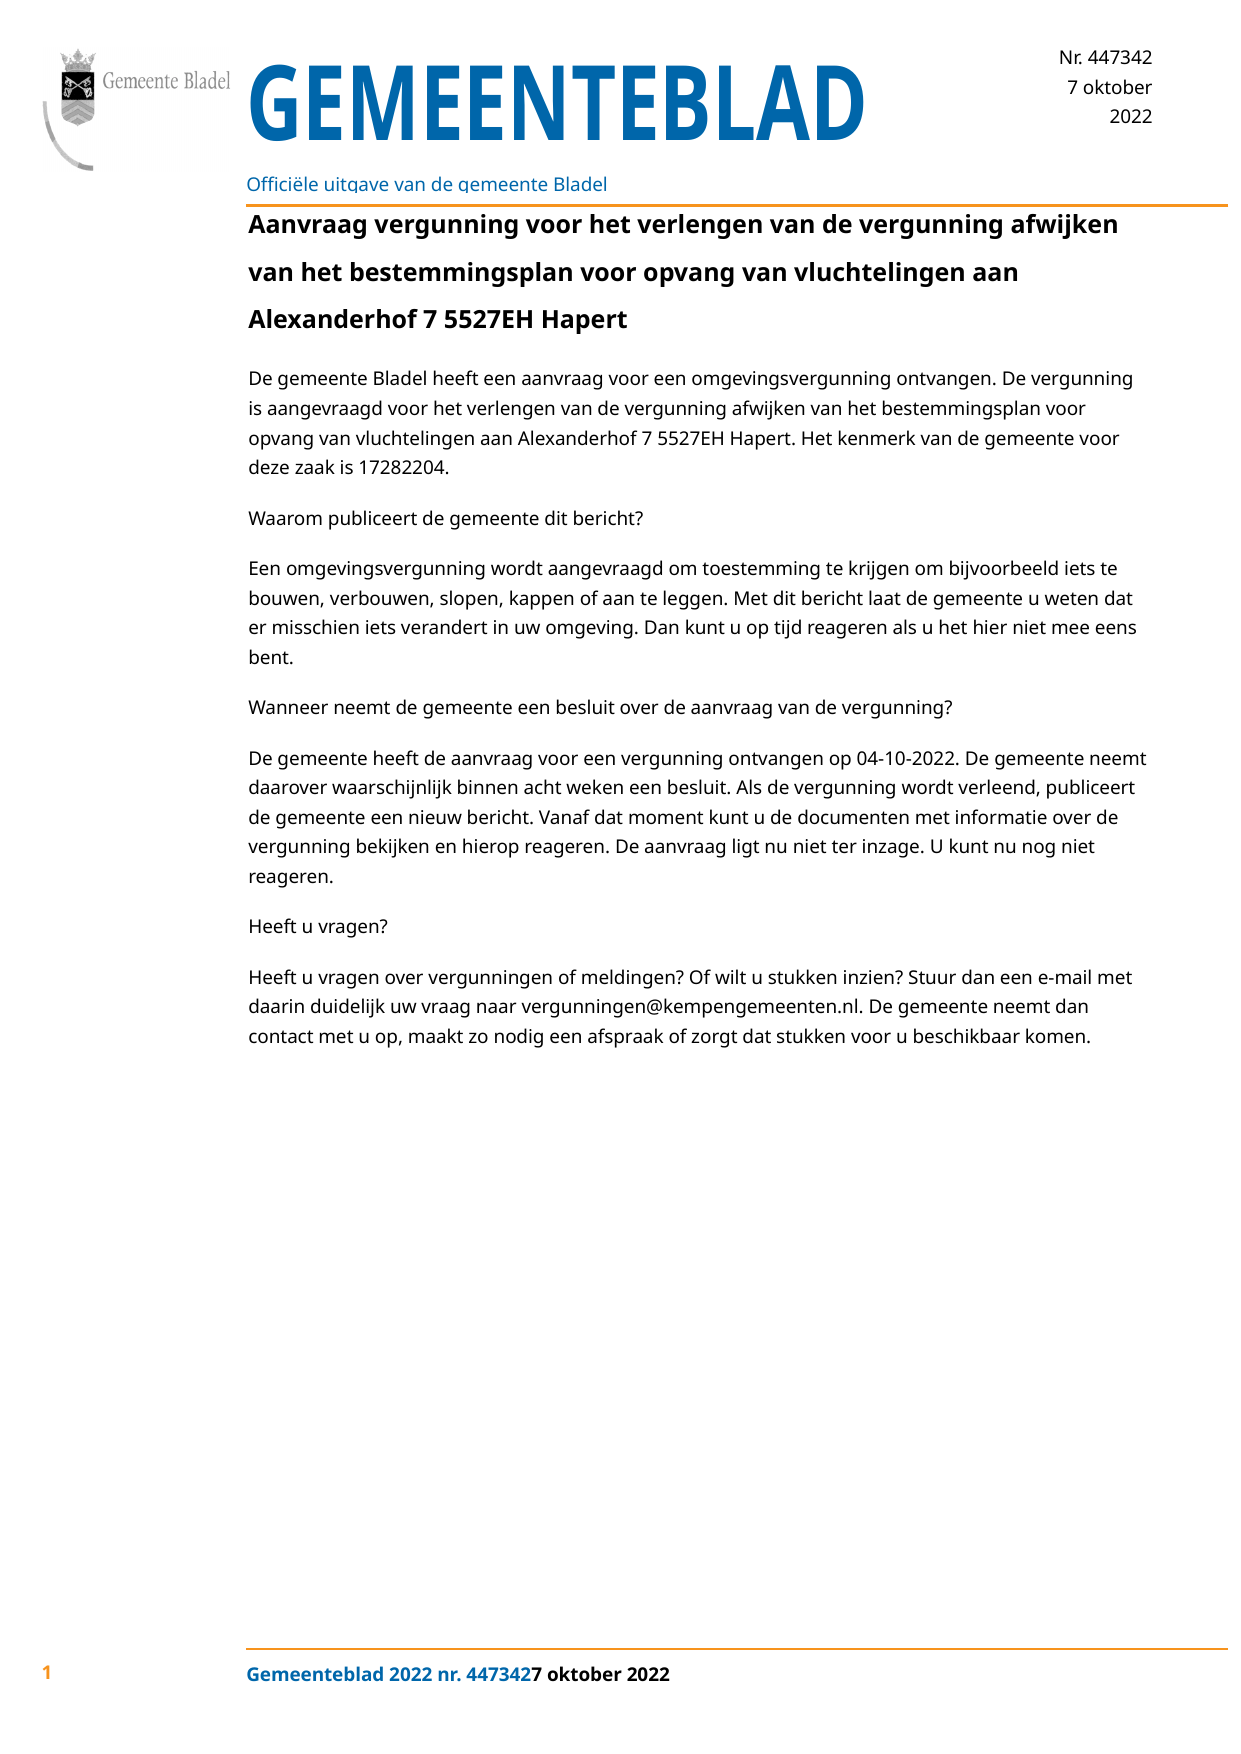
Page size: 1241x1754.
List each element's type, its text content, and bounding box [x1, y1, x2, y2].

text Aanvraag vergunning voor het verlengen van de vergunning afwijken van het bestemmingsplan voor opvang van vluchtelingen aan Alexanderhof 7 5527EH Hapert [248, 207, 1152, 336]
text Wanneer neemt de gemeente een besluit over de aanvraag van de vergunning? [248, 694, 1152, 720]
text Waarom publiceert de gemeente dit bericht? [248, 505, 1152, 530]
text De gemeente heeft de aanvraag voor een vergunning ontvangen op 04-10-2022. De gemeente neemt daarover waarschijnlijk binnen acht weken een besluit. Als de vergunning wordt verleend, publiceert de gemeente een nieuw bericht. Vanaf dat moment kunt u de documenten met informatie over de vergunning bekijken en hierop reageren. De aanvraag ligt nu niet ter inzage. U kunt nu nog niet reageren. [248, 745, 1152, 889]
text Een omgevingsvergunning wordt aangevraagd om toestemming te krijgen om bijvoorbeeld iets te bouwen, verbouwen, slopen, kappen of aan te leggen. Met dit bericht laat de gemeente u weten dat er misschien iets verandert in uw omgeving. Dan kunt u op tijd reageren als u het hier niet mee eens bent. [248, 555, 1152, 669]
picture [41, 47, 231, 172]
text Heeft u vragen over vergunningen of meldingen? Of wilt u stukken inzien? Stuur dan een e-mail met daarin duidelijk uw vraag naar vergunningen@kempengemeenten.nl. De gemeente neemt dan contact met u op, maakt zo nodig een afspraak of zorgt dat stukken voor u beschikbaar komen. [248, 964, 1152, 1049]
text Heeft u vragen? [248, 913, 1152, 939]
text De gemeente Bladel heeft een aanvraag voor een omgevingsvergunning ontvangen. De vergunning is aangevraagd voor het verlengen van de vergunning afwijken van het bestemmingsplan voor opvang van vluchtelingen aan Alexanderhof 7 5527EH Hapert. Het kenmerk van de gemeente voor deze zaak is 17282204. [248, 366, 1152, 480]
